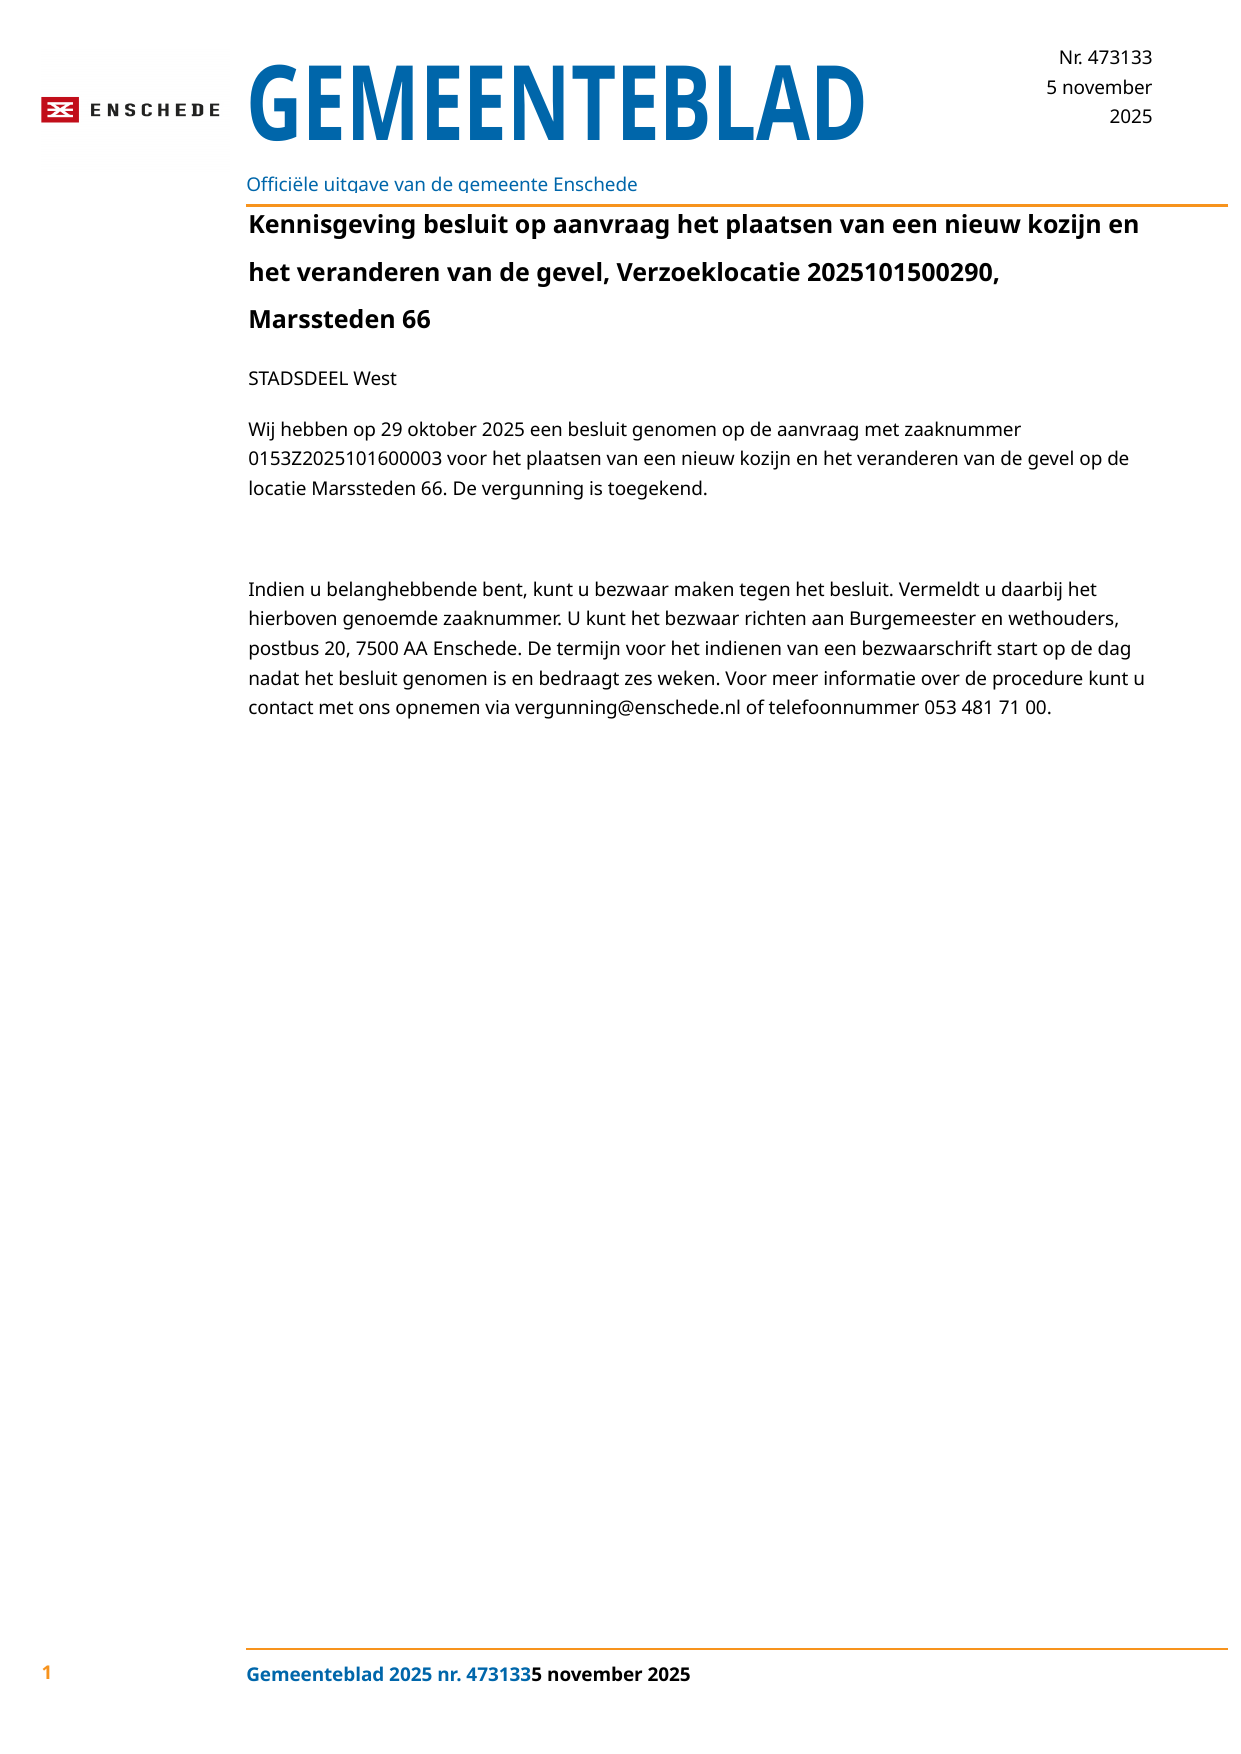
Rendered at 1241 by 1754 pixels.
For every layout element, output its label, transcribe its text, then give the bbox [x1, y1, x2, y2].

text STADSDEEL West [248, 366, 1152, 391]
text Kennisgeving besluit op aanvraag het plaatsen van een nieuw kozijn en het veranderen van de gevel, Verzoeklocatie 2025101500290, Marssteden 66 [248, 207, 1152, 336]
picture [41, 47, 231, 172]
text Indien u belanghebbende bent, kunt u bezwaar maken tegen het besluit. Vermeldt u daarbij het hierboven genoemde zaaknummer. U kunt het bezwaar richten aan Burgemeester en wethouders, postbus 20, 7500 AA Enschede. De termijn voor het indienen van een bezwaarschrift start op de dag nadat het besluit genomen is en bedraagt zes weken. Voor meer informatie over de procedure kunt u contact met ons opnemen via vergunning@enschede.nl of telefoonnummer 053 481 71 00. [248, 576, 1152, 720]
text Wij hebben op 29 oktober 2025 een besluit genomen op de aanvraag met zaaknummer 0153Z2025101600003 voor het plaatsen van een nieuw kozijn en het veranderen van de gevel op de locatie Marssteden 66. De vergunning is toegekend. [248, 416, 1152, 501]
